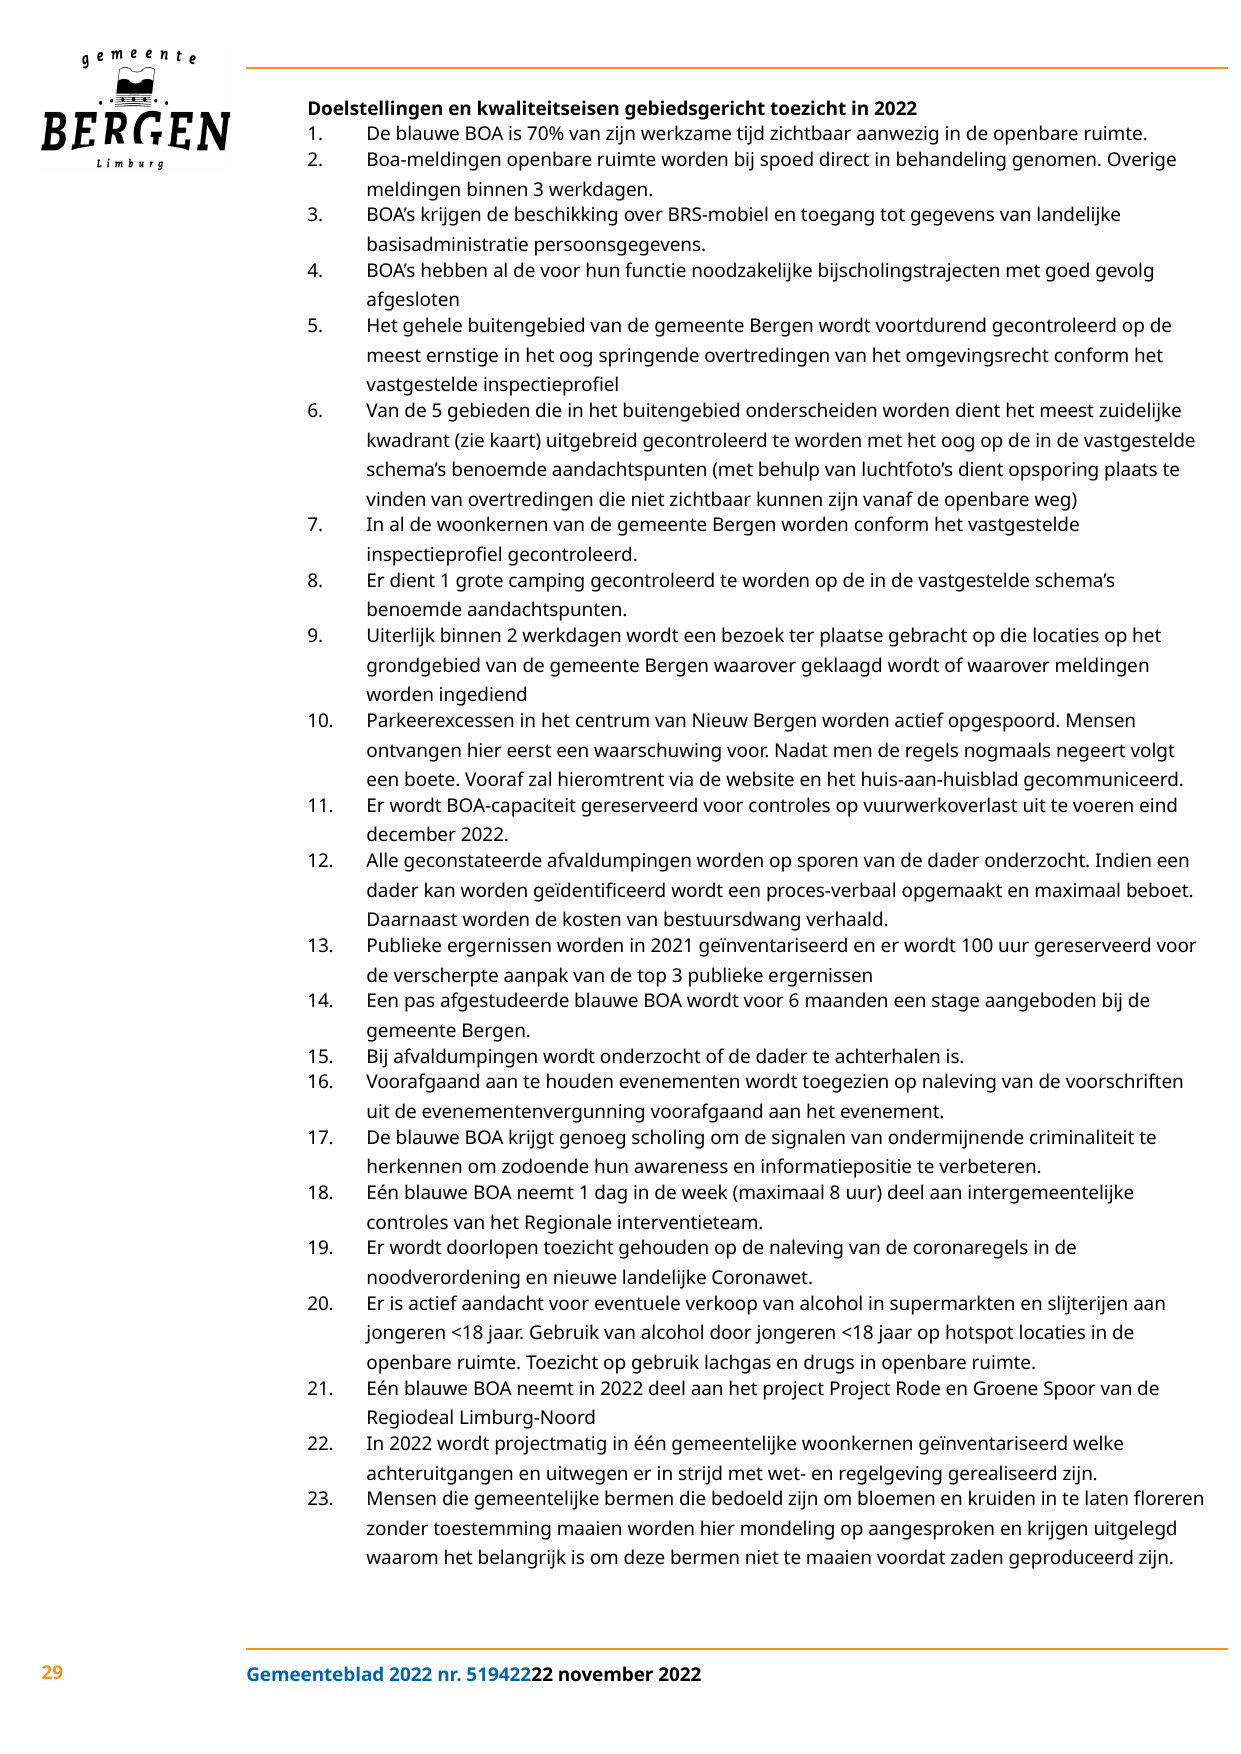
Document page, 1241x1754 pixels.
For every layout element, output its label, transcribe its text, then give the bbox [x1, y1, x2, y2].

table_cell De blauwe BOA krijgt genoeg scholing om de signalen van ondermijnende criminaliteit te herkennen om zodoende hun awareness en informatiepositie te verbeteren. [307, 1124, 1211, 1179]
table_cell Er is actief aandacht voor eventuele verkoop van alcohol in supermarkten en slijterijen aan jongeren <18 jaar. Gebruik van alcohol door jongeren <18 jaar op hotspot locaties in de openbare ruimte. Toezicht op gebruik lachgas en drugs in openbare ruimte. [307, 1290, 1211, 1375]
table_cell Bij afvaldumpingen wordt onderzocht of de dader te achterhalen is. [307, 1043, 1211, 1069]
table_cell Alle geconstateerde afvaldumpingen worden op sporen van de dader onderzocht. Indien een dader kan worden geïdentificeerd wordt een proces-verbaal opgemaakt en maximaal beboet. Daarnaast worden de kosten van bestuursdwang verhaald. [307, 848, 1211, 932]
table_cell In 2022 wordt projectmatig in één gemeentelijke woonkernen geïnventariseerd welke achteruitgangen en uitwegen er in strijd met wet- en regelgeving gerealiseerd zijn. [307, 1430, 1211, 1485]
picture [41, 47, 231, 172]
table_cell Boa-meldingen openbare ruimte worden bij spoed direct in behandeling genomen. Overige meldingen binnen 3 werkdagen. [307, 146, 1211, 202]
table_cell Mensen die gemeentelijke bermen die bedoeld zijn om bloemen en kruiden in te laten floreren zonder toestemming maaien worden hier mondeling op aangesproken en krijgen uitgelegd waarom het belangrijk is om deze bermen niet te maaien voordat zaden geproduceerd zijn. [307, 1485, 1211, 1570]
table_cell Er wordt doorlopen toezicht gehouden op de naleving van de coronaregels in de noodverordening en nieuwe landelijke Coronawet. [307, 1235, 1211, 1290]
table_cell Van de 5 gebieden die in het buitengebied onderscheiden worden dient het meest zuidelijke kwadrant (zie kaart) uitgebreid gecontroleerd te worden met het oog op de in de vastgestelde schema’s benoemde aandachtspunten (met behulp van luchtfoto’s dient opsporing plaats te vinden van overtredingen die niet zichtbaar kunnen zijn vanaf de openbare weg) [307, 397, 1211, 512]
table_cell Eén blauwe BOA neemt 1 dag in de week (maximaal 8 uur) deel aan intergemeentelijke controles van het Regionale interventieteam. [307, 1179, 1211, 1234]
table_cell Voorafgaand aan te houden evenementen wordt toegezien op naleving van de voorschriften uit de evenementenvergunning voorafgaand aan het evenement. [307, 1069, 1211, 1124]
table_cell In al de woonkernen van de gemeente Bergen worden conform het vastgestelde inspectieprofiel gecontroleerd. [307, 512, 1211, 567]
table_cell De blauwe BOA is 70% van zijn werkzame tijd zichtbaar aanwezig in de openbare ruimte. [307, 121, 1211, 146]
table_cell Parkeerexcessen in het centrum van Nieuw Bergen worden actief opgespoord. Mensen ontvangen hier eerst een waarschuwing voor. Nadat men de regels nogmaals negeert volgt een boete. Vooraf zal hieromtrent via de website en het huis-aan-huisblad gecommuniceerd. [307, 707, 1211, 792]
table_cell Publieke ergernissen worden in 2021 geïnventariseerd en er wordt 100 uur gereserveerd voor de verscherpte aanpak van de top 3 publieke ergernissen [307, 932, 1211, 988]
table_cell Het gehele buitengebied van de gemeente Bergen wordt voortdurend gecontroleerd op de meest ernstige in het oog springende overtredingen van het omgevingsrecht conform het vastgestelde inspectieprofiel [307, 312, 1211, 397]
table_cell Eén blauwe BOA neemt in 2022 deel aan het project Project Rode en Groene Spoor van de Regiodeal Limburg-Noord [307, 1375, 1211, 1430]
table_cell BOA’s krijgen de beschikking over BRS-mobiel en toegang tot gegevens van landelijke basisadministratie persoonsgegevens. [307, 202, 1211, 257]
table_cell BOA’s hebben al de voor hun functie noodzakelijke bijscholingstrajecten met goed gevolg afgesloten [307, 257, 1211, 312]
table_cell Een pas afgestudeerde blauwe BOA wordt voor 6 maanden een stage aangeboden bij de gemeente Bergen. [307, 988, 1211, 1043]
table_cell Uiterlijk binnen 2 werkdagen wordt een bezoek ter plaatse gebracht op die locaties op het grondgebied van de gemeente Bergen waarover geklaagd wordt of waarover meldingen worden ingediend [307, 622, 1211, 707]
table_header Doelstellingen en kwaliteitseisen gebiedsgericht toezicht in 2022 [307, 95, 1211, 121]
table_cell Er wordt BOA-capaciteit gereserveerd voor controles op vuurwerkoverlast uit te voeren eind december 2022. [307, 792, 1211, 847]
table_cell Er dient 1 grote camping gecontroleerd te worden op de in de vastgestelde schema’s benoemde aandachtspunten. [307, 567, 1211, 622]
